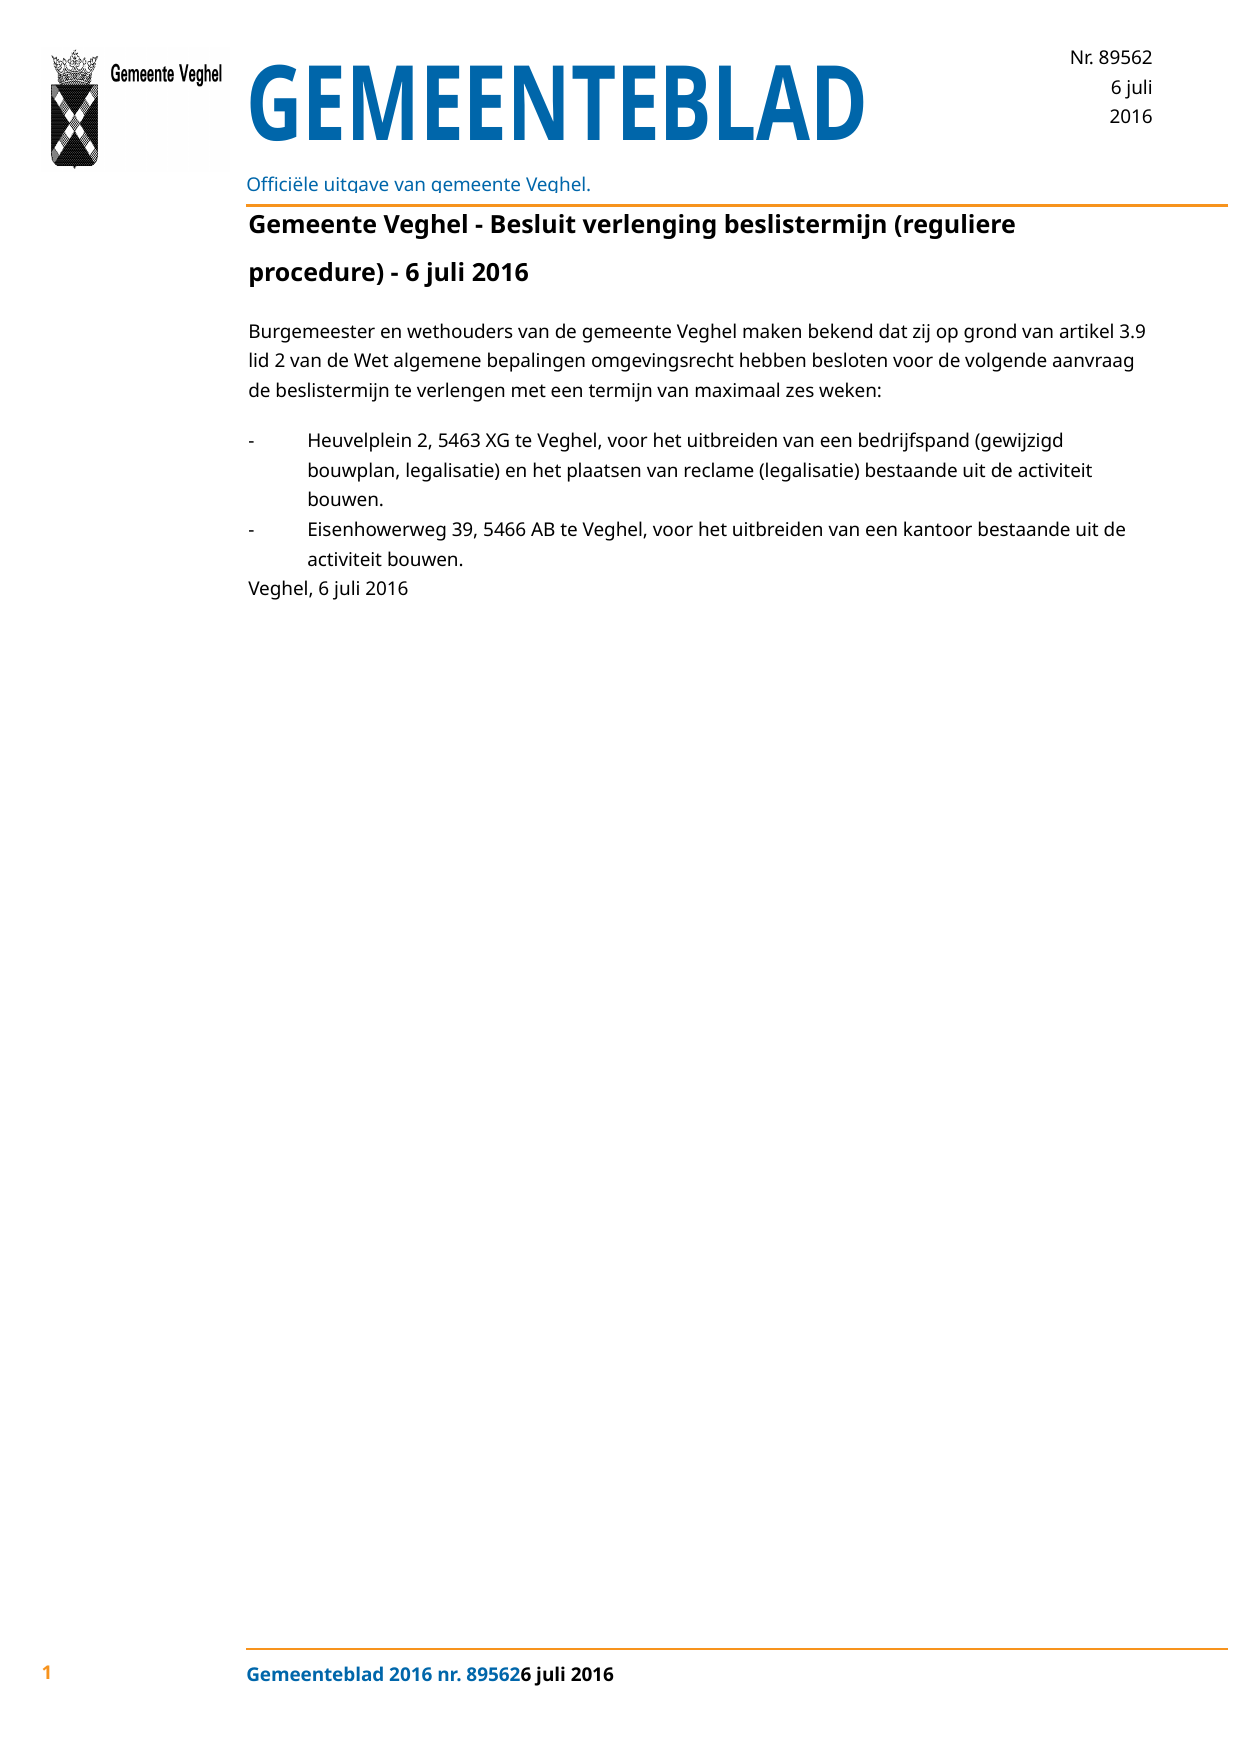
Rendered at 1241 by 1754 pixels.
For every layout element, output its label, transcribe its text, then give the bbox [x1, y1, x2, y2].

text Burgemeester en wethouders van de gemeente Veghel maken bekend dat zij op grond van artikel 3.9 lid 2 van de Wet algemene bepalingen omgevingsrecht hebben besloten voor de volgende aanvraag de beslistermijn te verlengen met een termijn van maximaal zes weken: [248, 318, 1152, 403]
picture [41, 47, 231, 172]
text Veghel, 6 juli 2016 [248, 575, 1152, 601]
list Heuvelplein 2, 5463 XG te Veghel, voor het uitbreiden van een bedrijfspand (gewijzigd bouwplan, legalisatie) en het plaatsen van reclame (legalisatie) bestaande uit de activiteit bouwen. [248, 427, 1152, 512]
text Gemeente Veghel - Besluit verlenging beslistermijn (reguliere procedure) - 6 juli 2016 [248, 207, 1152, 288]
list Eisenhowerweg 39, 5466 AB te Veghel, voor het uitbreiden van een kantoor bestaande uit de activiteit bouwen. [248, 516, 1152, 572]
